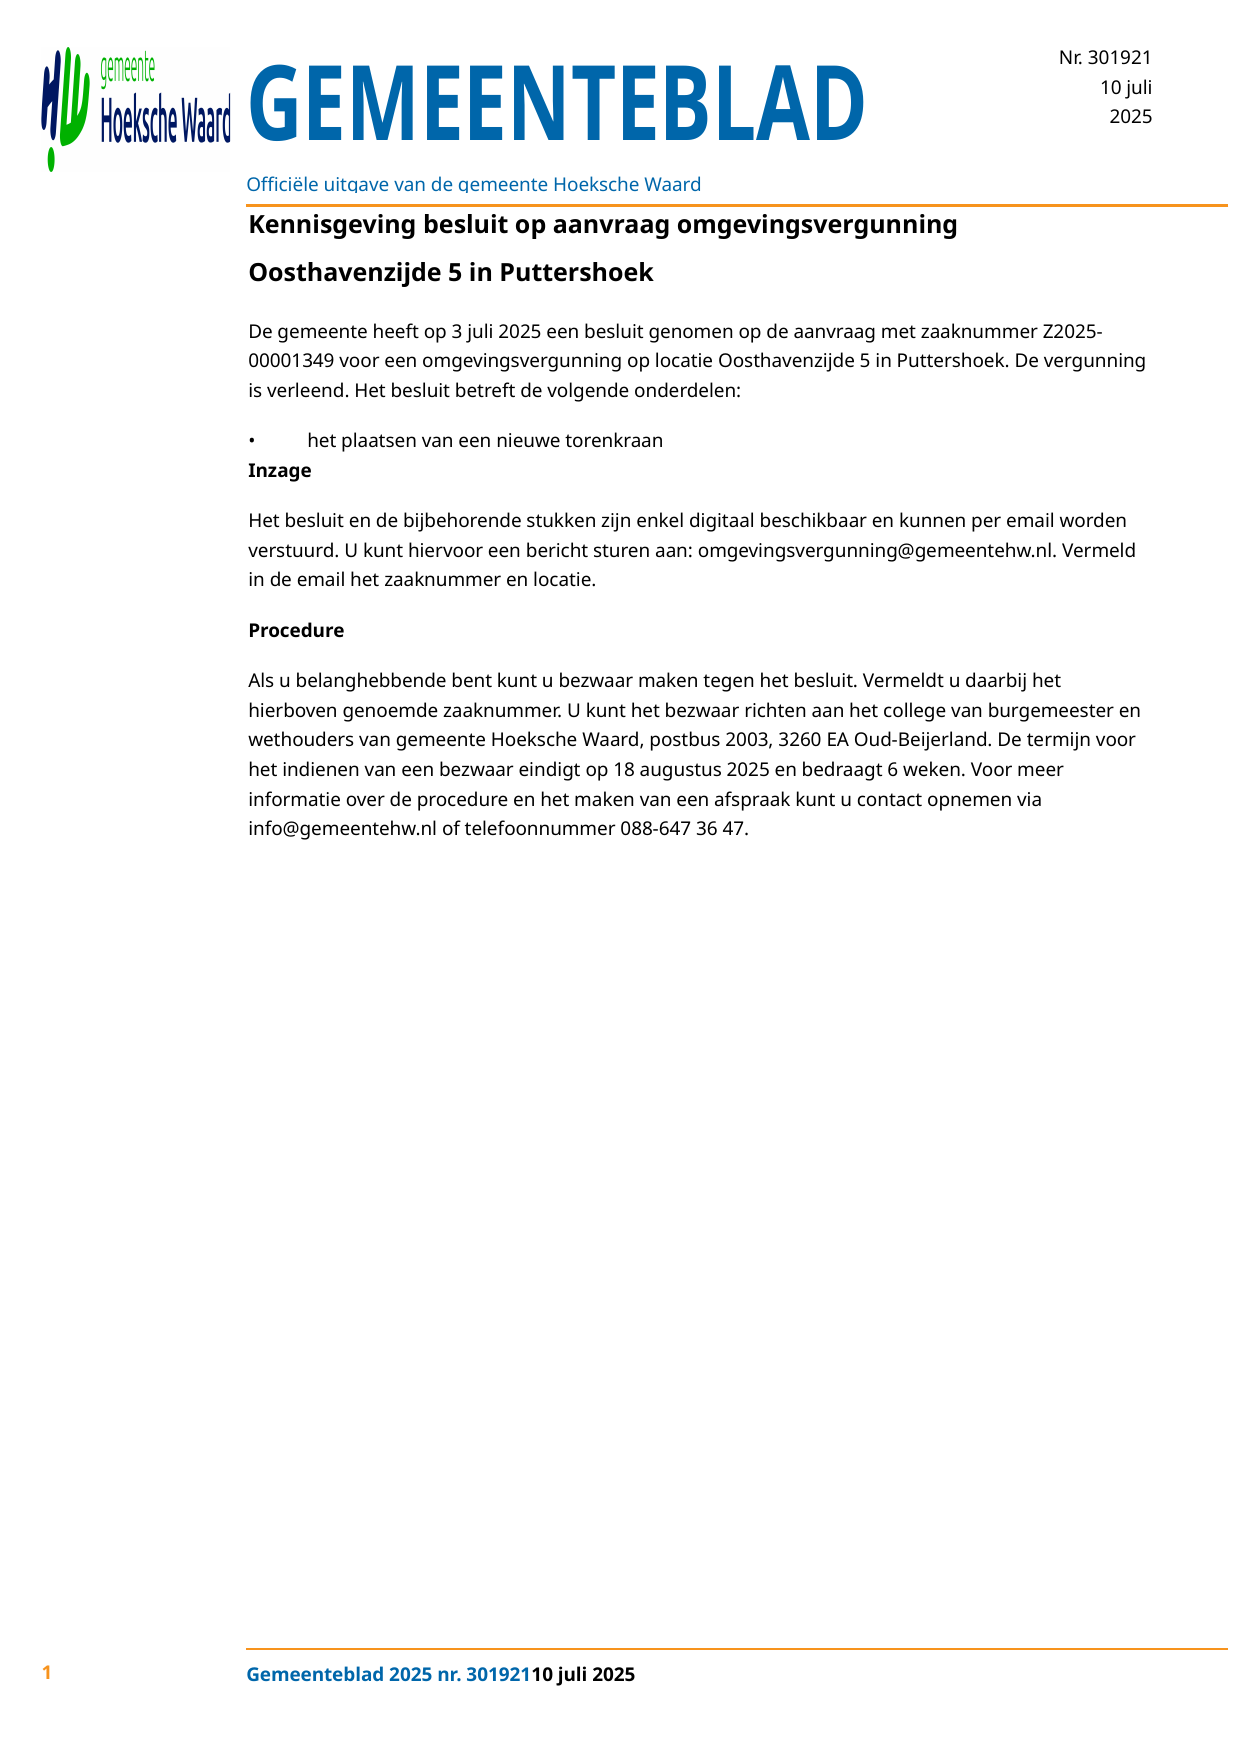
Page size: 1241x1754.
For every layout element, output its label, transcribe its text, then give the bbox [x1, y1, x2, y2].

text De gemeente heeft op 3 juli 2025 een besluit genomen op de aanvraag met zaaknummer Z2025-00001349 voor een omgevingsvergunning op locatie Oosthavenzijde 5 in Puttershoek. De vergunning is verleend. Het besluit betreft de volgende onderdelen: [248, 318, 1152, 403]
text Als u belanghebbende bent kunt u bezwaar maken tegen het besluit. Vermeldt u daarbij het hierboven genoemde zaaknummer. U kunt het bezwaar richten aan het college van burgemeester en wethouders van gemeente Hoeksche Waard, postbus 2003, 3260 EA Oud-Beijerland. De termijn voor het indienen van een bezwaar eindigt op 18 augustus 2025 en bedraagt 6 weken. Voor meer informatie over de procedure en het maken van een afspraak kunt u contact opnemen via info@gemeentehw.nl of telefoonnummer 088-647 36 47. [248, 667, 1152, 841]
text Procedure [248, 617, 1152, 643]
list het plaatsen van een nieuwe torenkraan [248, 427, 1152, 453]
text Inzage [248, 457, 1152, 483]
text Kennisgeving besluit op aanvraag omgevingsvergunning Oosthavenzijde 5 in Puttershoek [248, 207, 1152, 288]
picture [41, 47, 231, 172]
text Het besluit en de bijbehorende stukken zijn enkel digitaal beschikbaar en kunnen per email worden verstuurd. U kunt hiervoor een bericht sturen aan: omgevingsvergunning@gemeentehw.nl. Vermeld in de email het zaaknummer en locatie. [248, 507, 1152, 592]
